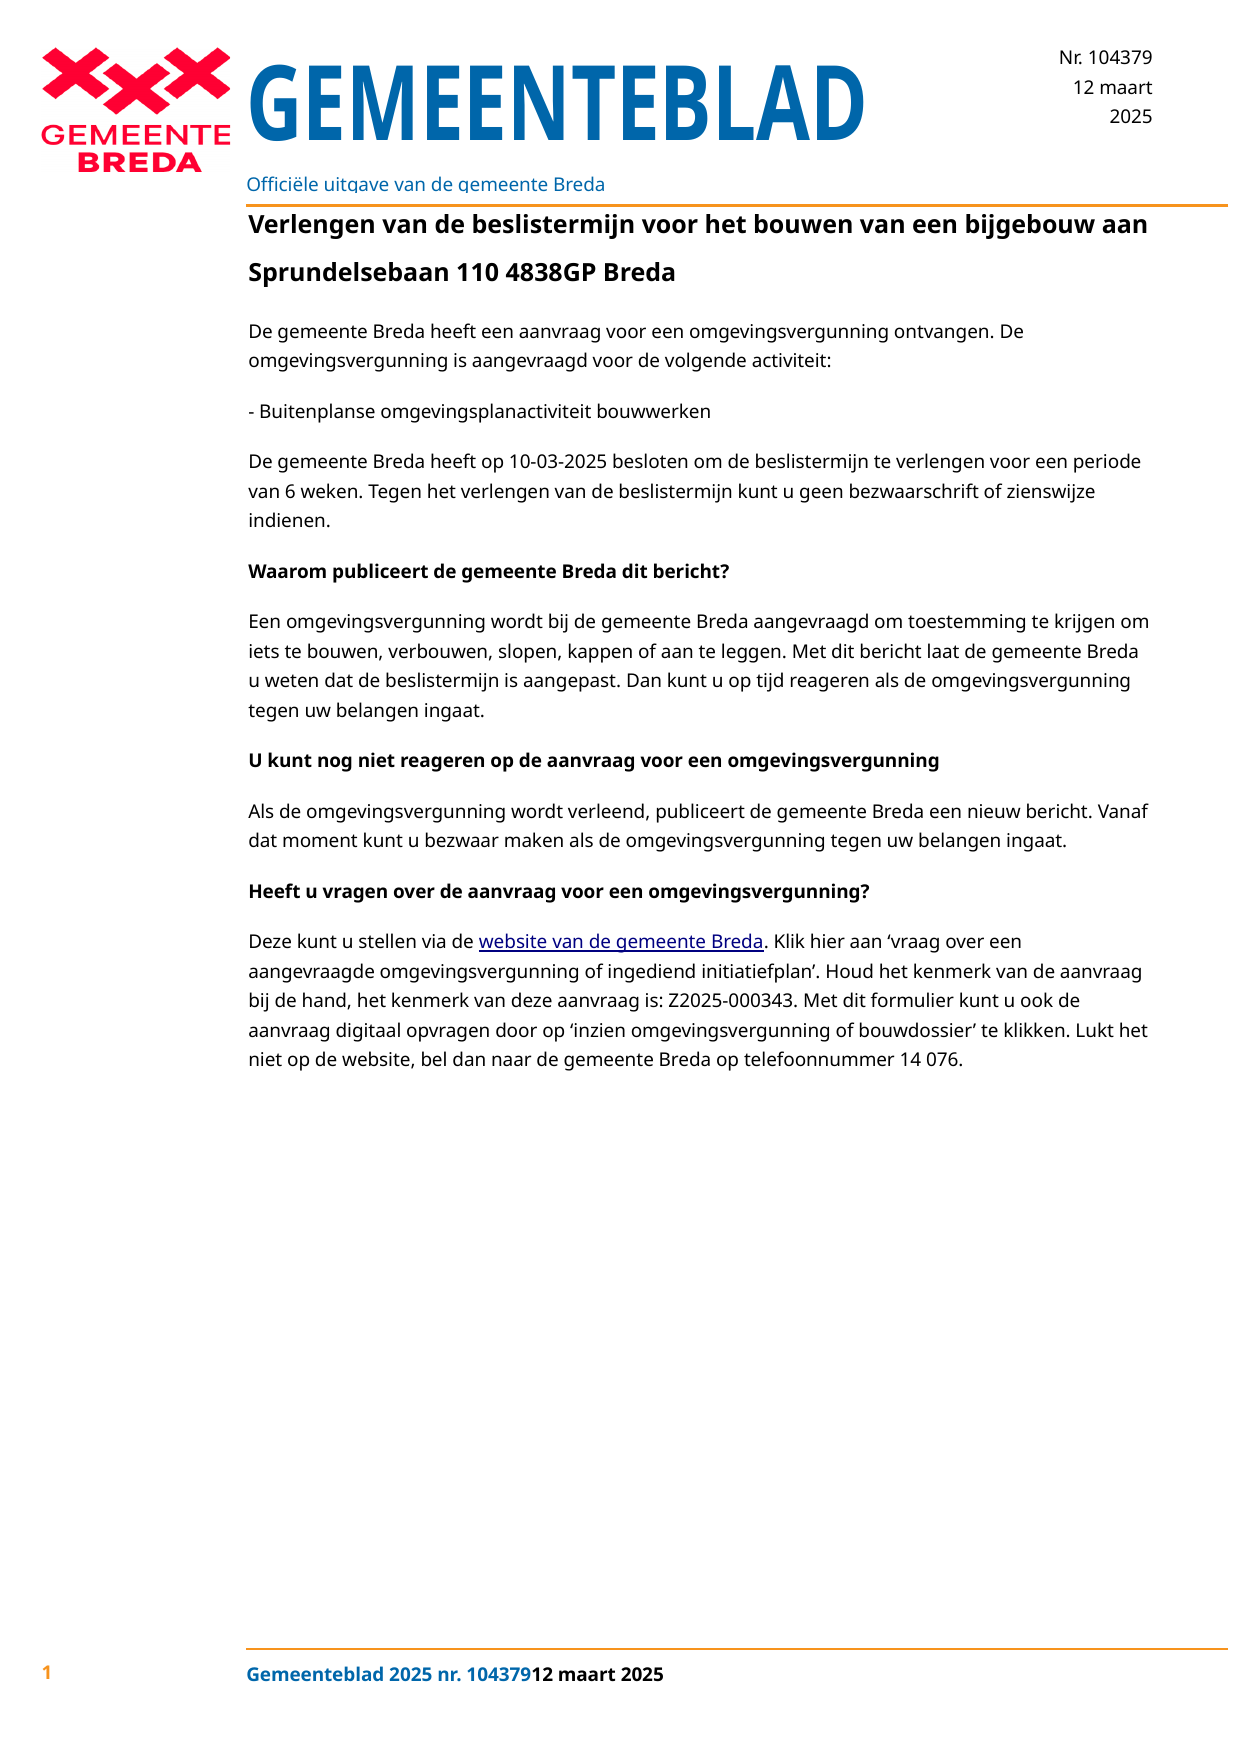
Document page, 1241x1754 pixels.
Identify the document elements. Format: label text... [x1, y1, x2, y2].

text Een omgevingsvergunning wordt bij de gemeente Breda aangevraagd om toestemming te krijgen om iets te bouwen, verbouwen, slopen, kappen of aan te leggen. Met dit bericht laat de gemeente Breda u weten dat de beslistermijn is aangepast. Dan kunt u op tijd reageren als de omgevingsvergunning tegen uw belangen ingaat. [248, 608, 1152, 723]
picture [41, 47, 231, 172]
text - Buitenplanse omgevingsplanactiviteit bouwwerken [248, 398, 1152, 424]
text Waarom publiceert de gemeente Breda dit bericht? [248, 558, 1152, 584]
text Als de omgevingsvergunning wordt verleend, publiceert de gemeente Breda een nieuw bericht. Vanaf dat moment kunt u bezwaar maken als de omgevingsvergunning tegen uw belangen ingaat. [248, 798, 1152, 853]
text Heeft u vragen over de aanvraag voor een omgevingsvergunning? [248, 878, 1152, 904]
text Verlengen van de beslistermijn voor het bouwen van een bijgebouw aan Sprundelsebaan 110 4838GP Breda [248, 207, 1152, 288]
text Deze kunt u stellen via de website van de gemeente Breda. Klik hier aan ‘vraag over een aangevraagde omgevingsvergunning of ingediend initiatiefplan’. Houd het kenmerk van de aanvraag bij de hand, het kenmerk van deze aanvraag is: Z2025-000343. Met dit formulier kunt u ook de aanvraag digitaal opvragen door op ‘inzien omgevingsvergunning of bouwdossier’ te klikken. Lukt het niet op de website, bel dan naar de gemeente Breda op telefoonnummer 14 076. [248, 928, 1152, 1072]
text De gemeente Breda heeft een aanvraag voor een omgevingsvergunning ontvangen. De omgevingsvergunning is aangevraagd voor de volgende activiteit: [248, 318, 1152, 373]
text De gemeente Breda heeft op 10-03-2025 besloten om de beslistermijn te verlengen voor een periode van 6 weken. Tegen het verlengen van de beslistermijn kunt u geen bezwaarschrift of zienswijze indienen. [248, 448, 1152, 533]
text U kunt nog niet reageren op de aanvraag voor een omgevingsvergunning [248, 747, 1152, 773]
